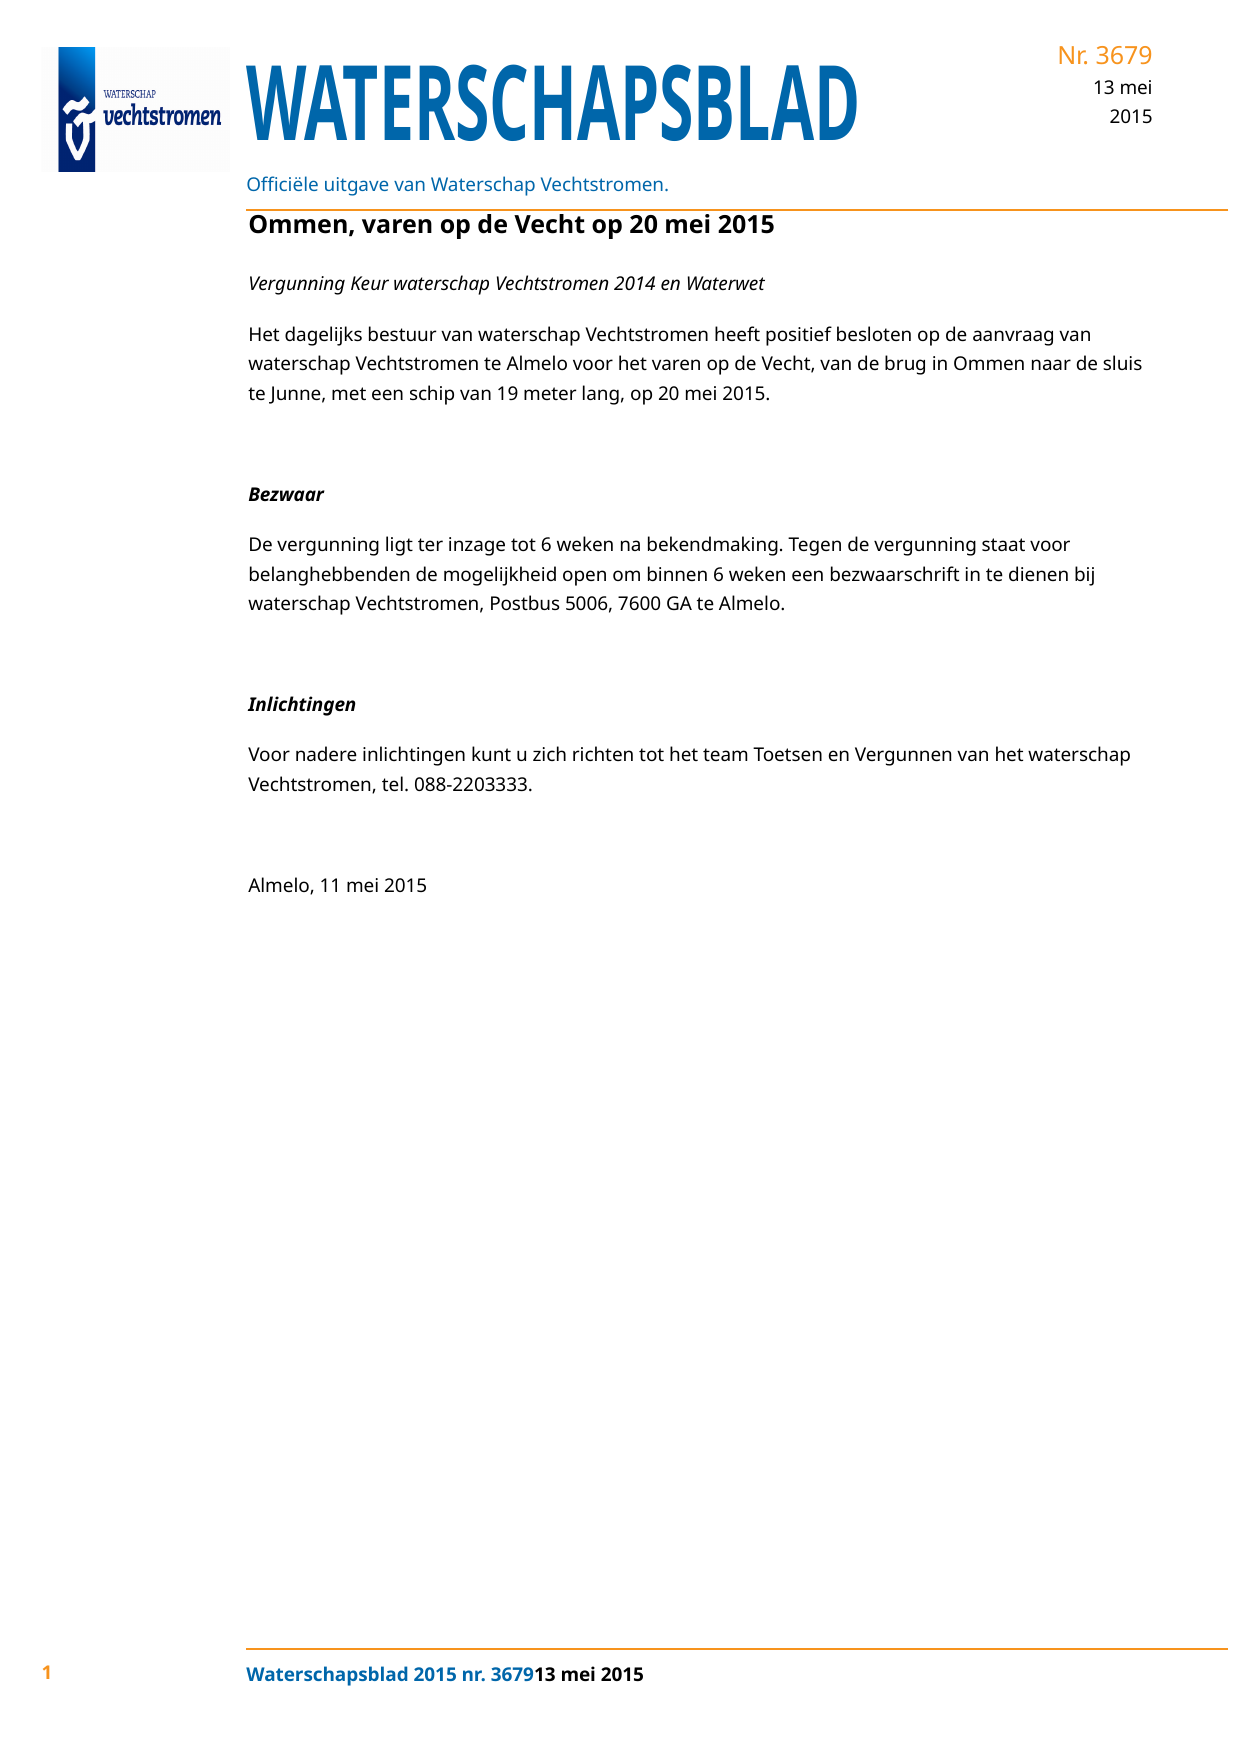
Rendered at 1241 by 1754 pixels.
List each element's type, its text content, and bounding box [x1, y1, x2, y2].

picture [41, 47, 231, 172]
text Het dagelijks bestuur van waterschap Vechtstromen heeft positief besloten op de aanvraag van waterschap Vechtstromen te Almelo voor het varen op de Vecht, van de brug in Ommen naar de sluis te Junne, met een schip van 19 meter lang, op 20 mei 2015. [248, 321, 1152, 406]
text Vergunning Keur waterschap Vechtstromen 2014 en Waterwet [248, 270, 1152, 296]
text Bezwaar [248, 481, 1152, 506]
text Ommen, varen op de Vecht op 20 mei 2015 [248, 211, 1152, 241]
text De vergunning ligt ter inzage tot 6 weken na bekendmaking. Tegen de vergunning staat voor belanghebbenden de mogelijkheid open om binnen 6 weken een bezwaarschrift in te dienen bij waterschap Vechtstromen, Postbus 5006, 7600 GA te Almelo. [248, 531, 1152, 616]
text Almelo, 11 mei 2015 [248, 872, 1152, 898]
text Voor nadere inlichtingen kunt u zich richten tot het team Toetsen en Vergunnen van het waterschap Vechtstromen, tel. 088-2203333. [248, 742, 1152, 797]
text Inlichtingen [248, 691, 1152, 717]
